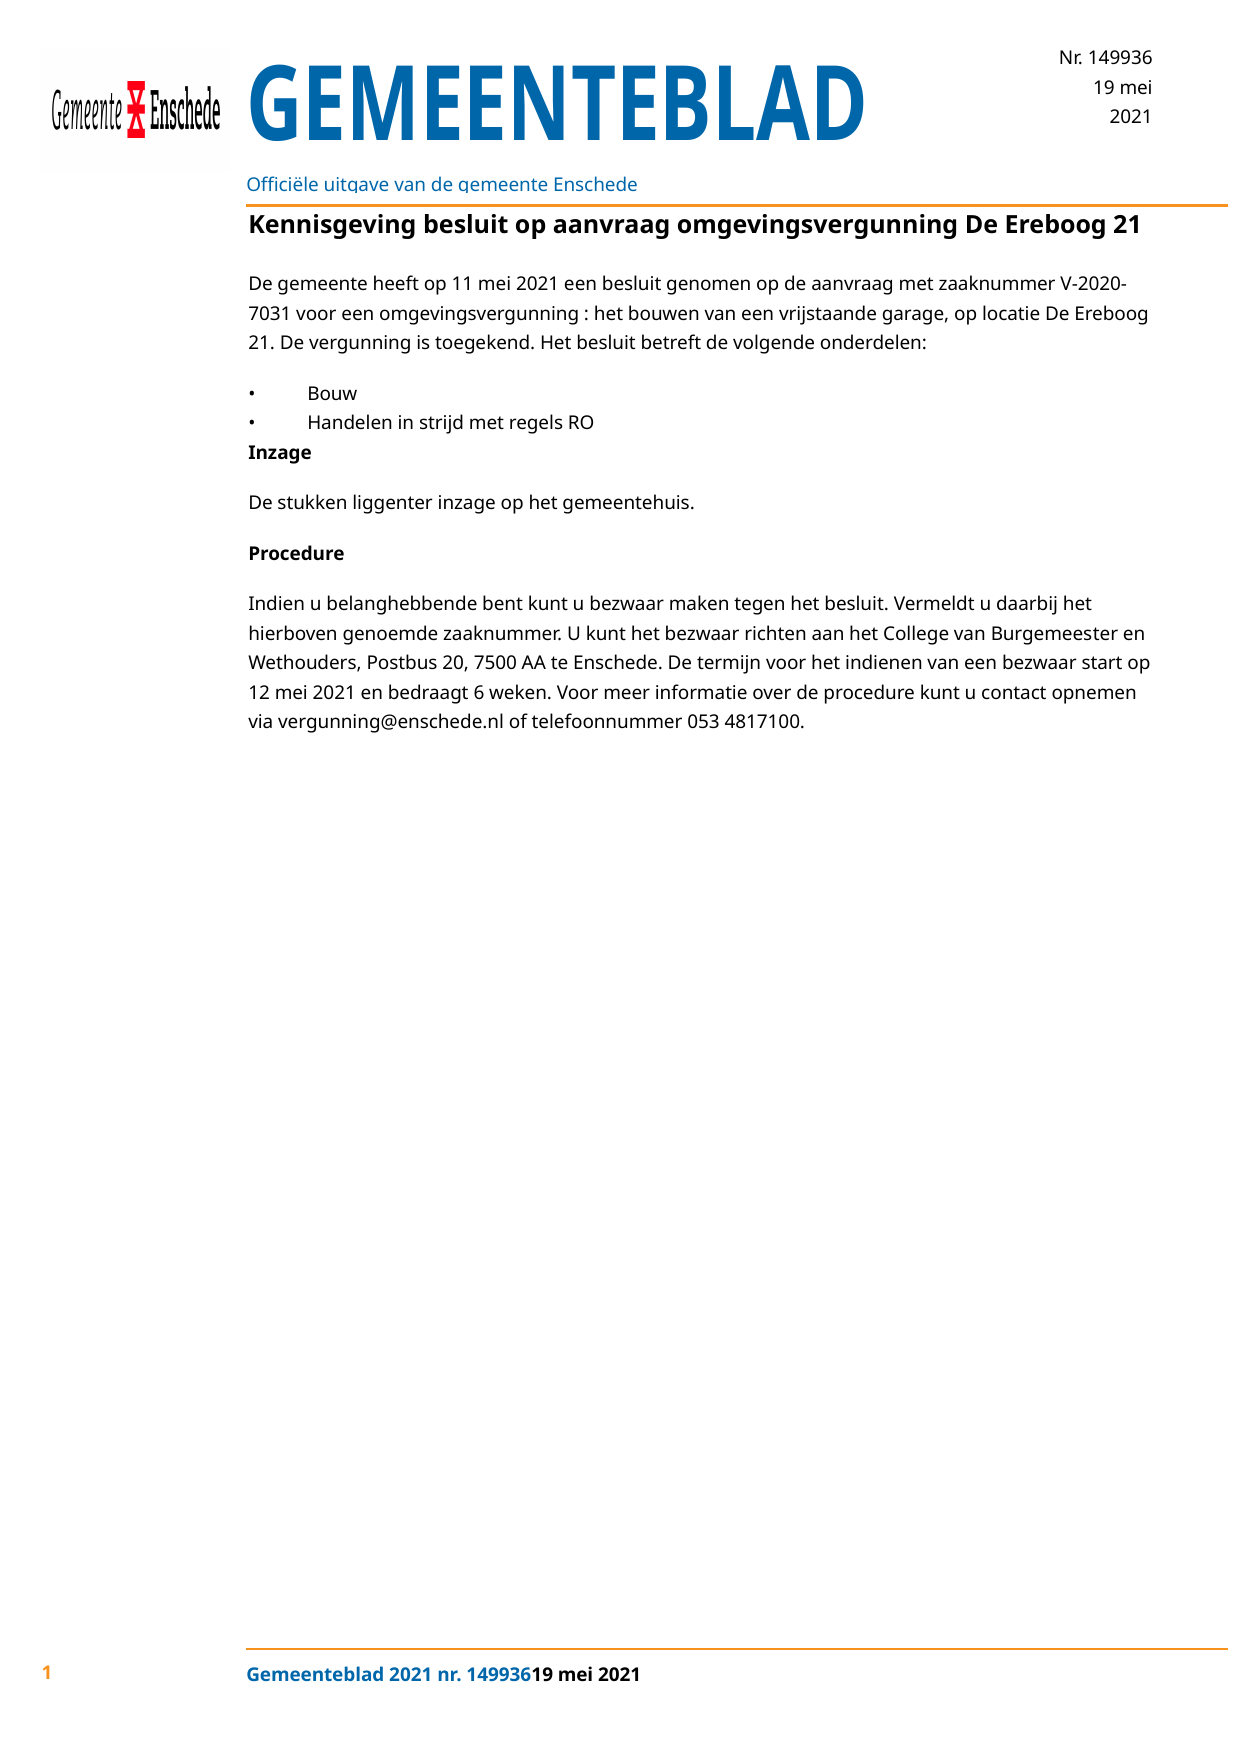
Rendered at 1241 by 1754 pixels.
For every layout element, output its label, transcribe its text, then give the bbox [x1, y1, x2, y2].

picture [41, 47, 231, 172]
text De gemeente heeft op 11 mei 2021 een besluit genomen op de aanvraag met zaaknummer V-2020-7031 voor een omgevingsvergunning : het bouwen van een vrijstaande garage, op locatie De Ereboog 21. De vergunning is toegekend. Het besluit betreft de volgende onderdelen: [248, 270, 1152, 355]
text Indien u belanghebbende bent kunt u bezwaar maken tegen het besluit. Vermeldt u daarbij het hierboven genoemde zaaknummer. U kunt het bezwaar richten aan het College van Burgemees­ter en Wethouders, Postbus 20, 7500 AA te Enschede. De termijn voor het indienen van een bezwaar start op 12 mei 2021 en bedraagt 6 weken. Voor meer informatie over de procedure kunt u contact opnemen via vergunning@enschede.nl of telefoonnummer 053 4817100. [248, 590, 1152, 734]
text Procedure [248, 540, 1152, 566]
list Handelen in strijd met regels RO [248, 409, 1152, 435]
text Inzage [248, 439, 1152, 465]
text De stukken liggenter inzage op het gemeentehuis. [248, 489, 1152, 515]
text Kennisgeving besluit op aanvraag omgevingsvergunning De Ereboog 21 [248, 207, 1152, 241]
list Bouw [248, 380, 1152, 406]
